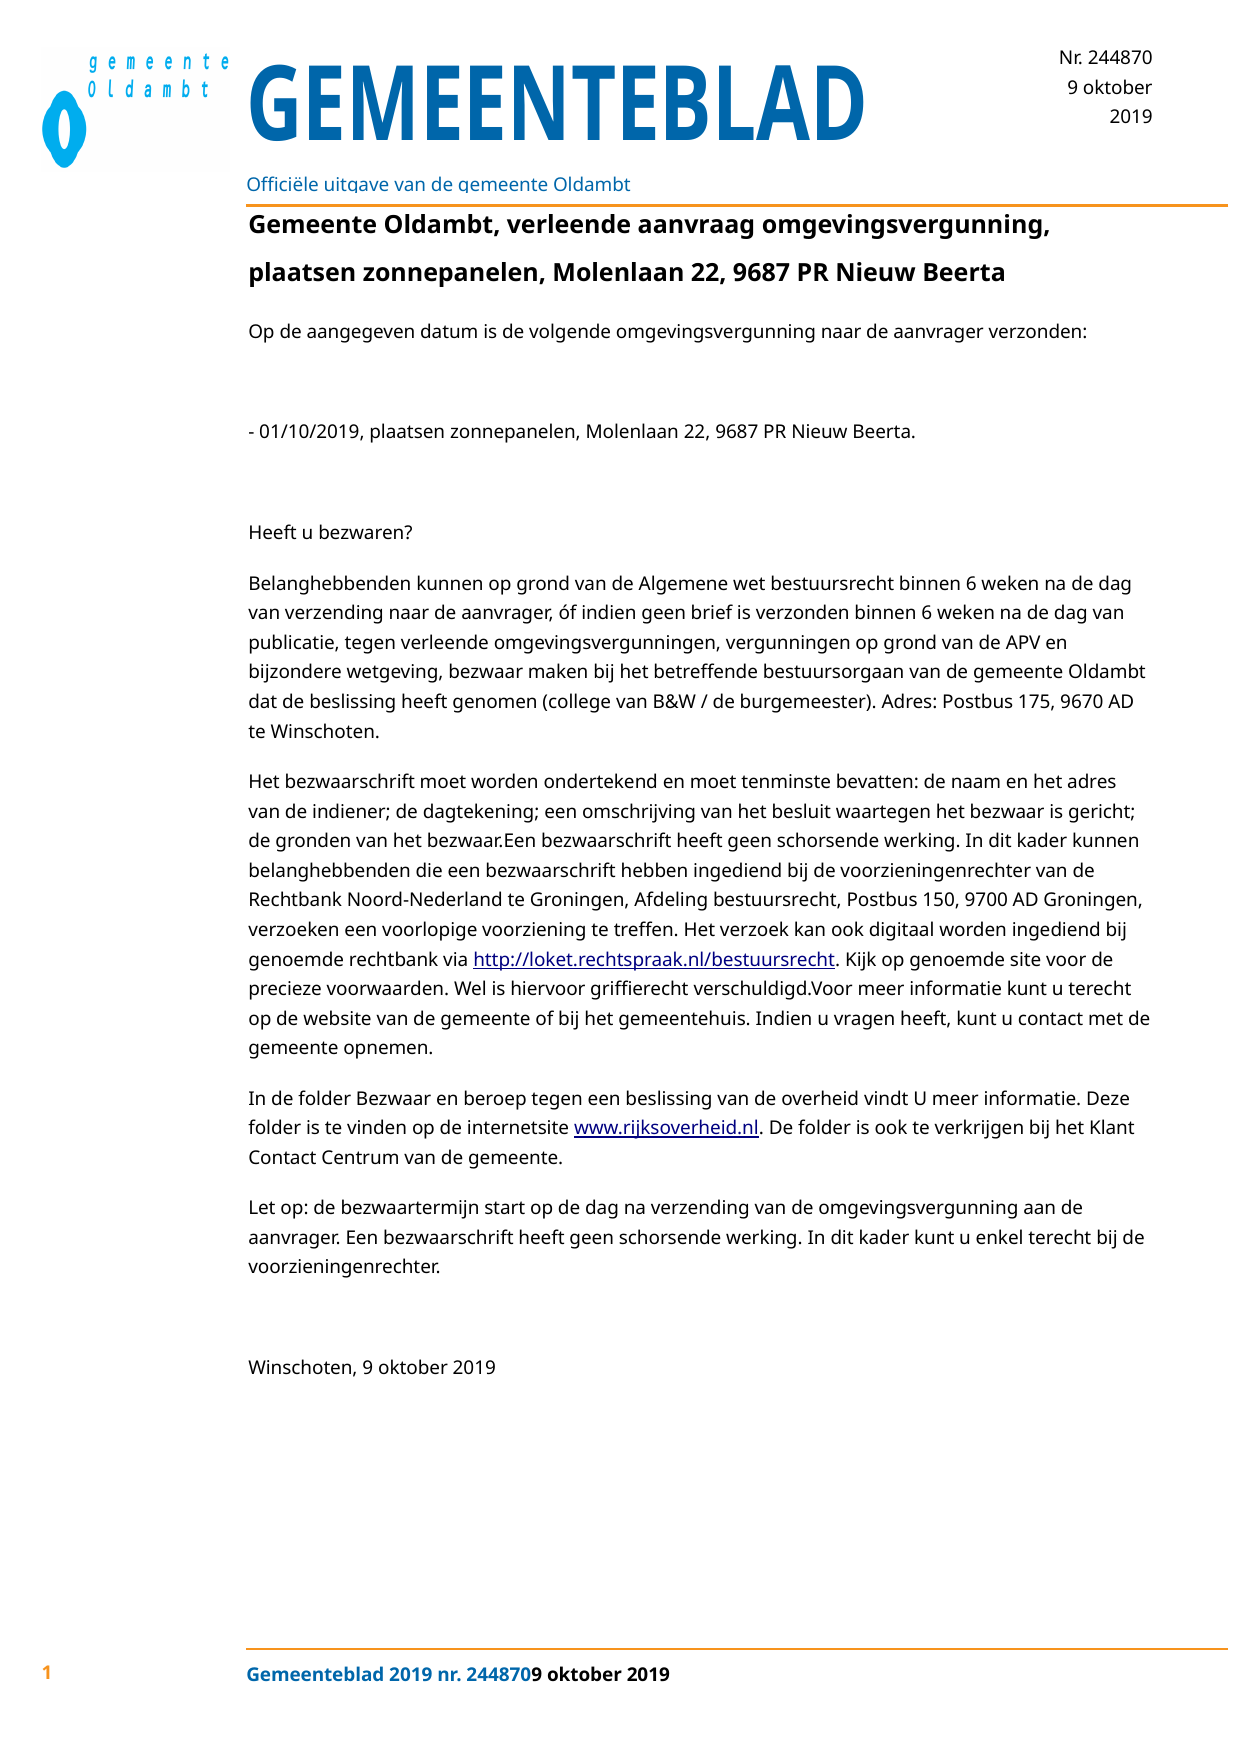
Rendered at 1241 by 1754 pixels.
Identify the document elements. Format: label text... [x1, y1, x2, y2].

text Het bezwaarschrift moet worden ondertekend en moet tenminste bevatten: de naam en het adres van de indiener; de dagtekening; een omschrijving van het besluit waartegen het bezwaar is gericht; de gronden van het bezwaar.Een bezwaarschrift heeft geen schorsende werking. In dit kader kunnen belanghebbenden die een bezwaarschrift hebben ingediend bij de voorzieningenrechter van de Rechtbank Noord-Nederland te Groningen, Afdeling bestuursrecht, Postbus 150, 9700 AD Groningen, verzoeken een voorlopige voorziening te treffen. Het verzoek kan ook digitaal worden ingediend bij genoemde rechtbank via http://loket.rechtspraak.nl/bestuursrecht. Kijk op genoemde site voor de precieze voorwaarden. Wel is hiervoor griffierecht verschuldigd.Voor meer informatie kunt u terecht op de website van de gemeente of bij het gemeentehuis. Indien u vragen heeft, kunt u contact met de gemeente opnemen. [248, 768, 1152, 1060]
text Let op: de bezwaartermijn start op de dag na verzending van de omgevingsvergunning aan de aanvrager. Een bezwaarschrift heeft geen schorsende werking. In dit kader kunt u enkel terecht bij de voorzieningenrechter. [248, 1194, 1152, 1279]
text In de folder Bezwaar en beroep tegen een beslissing van de overheid vindt U meer informatie. Deze folder is te vinden op de internetsite www.rijksoverheid.nl. De folder is ook te verkrijgen bij het Klant Contact Centrum van de gemeente. [248, 1085, 1152, 1170]
picture [41, 47, 231, 172]
text Winschoten, 9 oktober 2019 [248, 1354, 1152, 1380]
text Heeft u bezwaren? [248, 519, 1152, 545]
text - 01/10/2019, plaatsen zonnepanelen, Molenlaan 22, 9687 PR Nieuw Beerta. [248, 419, 1152, 444]
text Gemeente Oldambt, verleende aanvraag omgevingsvergunning, plaatsen zonnepanelen, Molenlaan 22, 9687 PR Nieuw Beerta [248, 207, 1152, 288]
text Belanghebbenden kunnen op grond van de Algemene wet bestuursrecht binnen 6 weken na de dag van verzending naar de aanvrager, óf indien geen brief is verzonden binnen 6 weken na de dag van publicatie, tegen verleende omgevingsvergunningen, vergunningen op grond van de APV en bijzondere wetgeving, bezwaar maken bij het betreffende bestuursorgaan van de gemeente Oldambt dat de beslissing heeft genomen (college van B&W / de burgemeester). Adres: Postbus 175, 9670 AD te Winschoten. [248, 570, 1152, 744]
text Op de aangegeven datum is de volgende omgevingsvergunning naar de aanvrager verzonden: [248, 318, 1152, 344]
